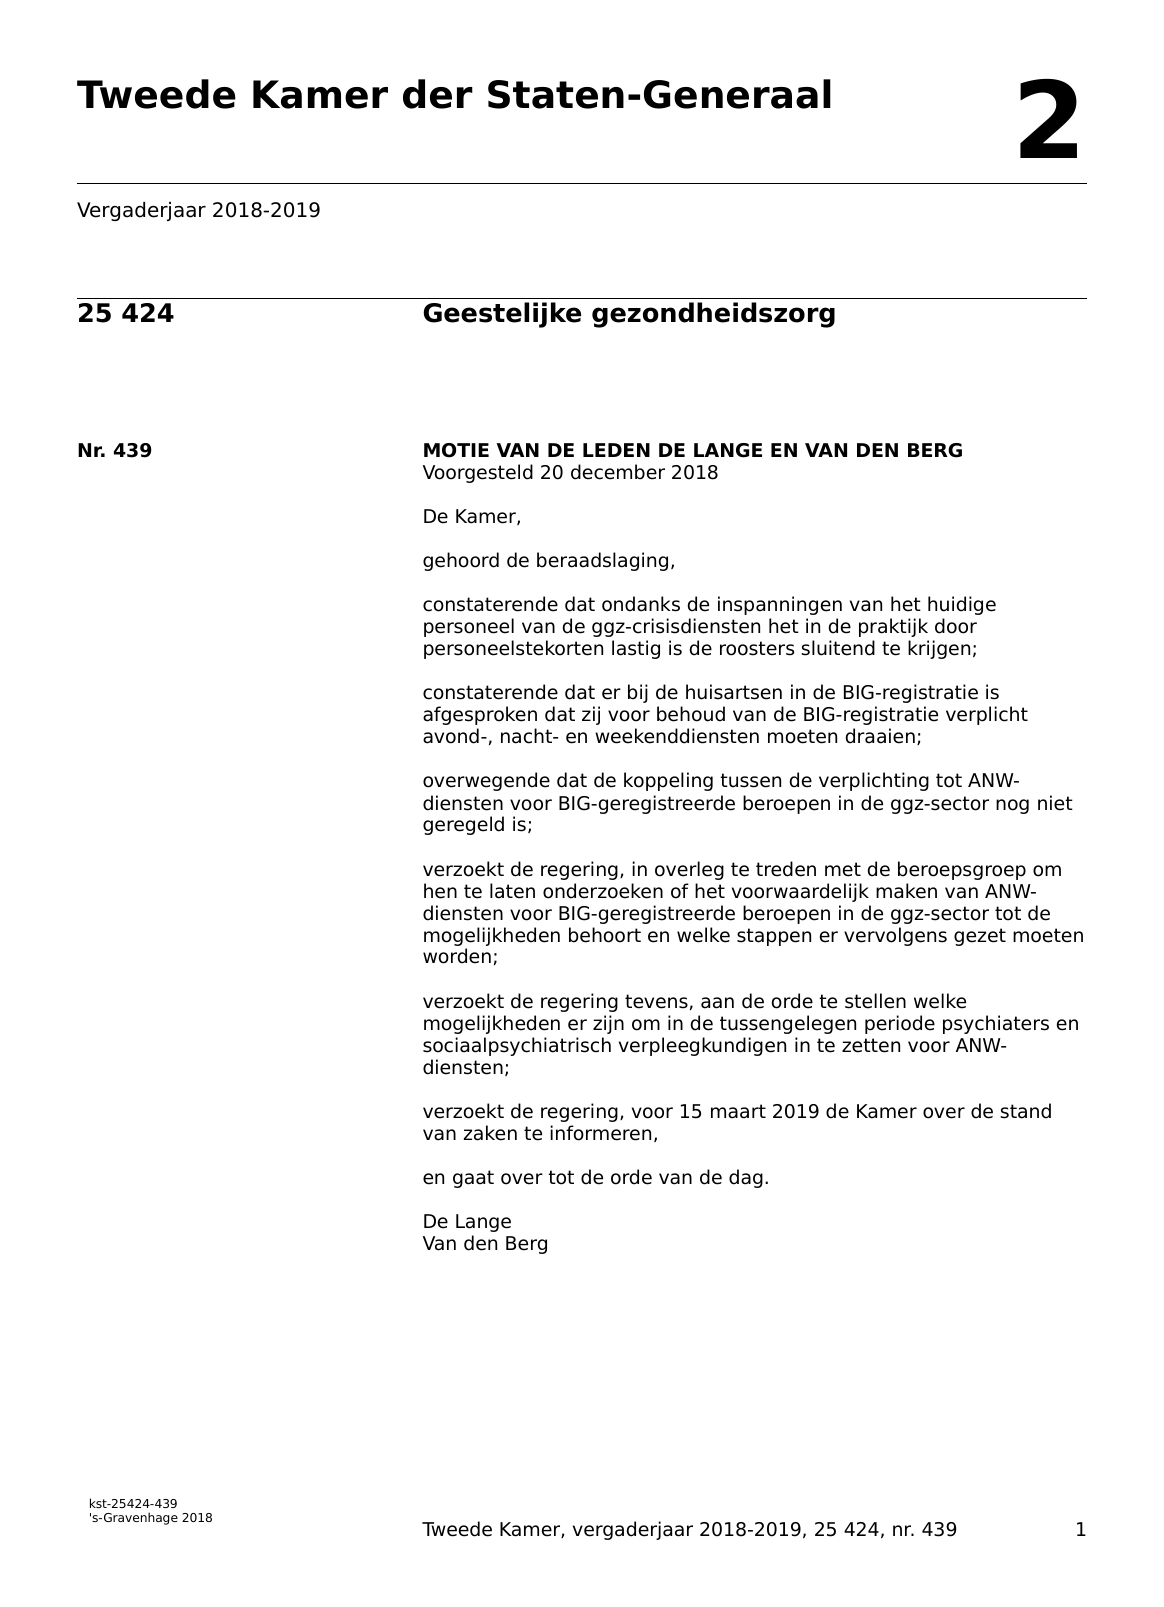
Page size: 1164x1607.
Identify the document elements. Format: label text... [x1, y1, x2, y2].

text overwegende dat de koppeling tussen de verplichting tot ANW-diensten voor BIG-geregistreerde beroepen in de ggz-sector nog niet geregeld is; [422, 770, 1087, 836]
table_header 2 [886, 59, 1087, 183]
table_header Tweede Kamer der Staten-Generaal [77, 59, 886, 183]
text verzoekt de regering, in overleg te treden met de beroepsgroep om hen te laten onderzoeken of het voorwaardelijk maken van ANW-diensten voor BIG-geregistreerde beroepen in de ggz-sector tot de mogelijkheden behoort en welke stappen er vervolgens gezet moeten worden; [422, 858, 1087, 968]
subtitle Nr. 439 MOTIE VAN DE LEDEN DE LANGE EN VAN DEN BERG [77, 440, 1087, 462]
text Van den Berg [422, 1233, 1087, 1255]
text gehoord de beraadslaging, [422, 550, 1087, 572]
table_cell Vergaderjaar 2018-2019 [77, 184, 1087, 298]
text en gaat over tot de orde van de dag. [422, 1167, 1087, 1189]
text De Lange [422, 1211, 1087, 1233]
text verzoekt de regering tevens, aan de orde te stellen welke mogelijkheden er zijn om in de tussengelegen periode psychiaters en sociaalpsychiatrisch verpleegkundigen in te zetten voor ANW-diensten; [422, 991, 1087, 1078]
subtitle 25 424 Geestelijke gezondheidszorg [77, 299, 1087, 329]
text constaterende dat ondanks de inspanningen van het huidige personeel van de ggz-crisisdiensten het in de praktijk door personeelstekorten lastig is de roosters sluitend te krijgen; [422, 594, 1087, 660]
text constaterende dat er bij de huisartsen in de BIG-registratie is afgesproken dat zij voor behoud van de BIG-registratie verplicht avond-, nacht- en weekenddiensten moeten draaien; [422, 682, 1087, 748]
text 's-Gravenhage 2018 [88, 1511, 323, 1525]
text De Kamer, [422, 506, 1087, 528]
text kst-25424-439 [88, 1497, 323, 1511]
text Voorgesteld 20 december 2018 [422, 462, 1087, 484]
text verzoekt de regering, voor 15 maart 2019 de Kamer over de stand van zaken te informeren, [422, 1101, 1087, 1145]
